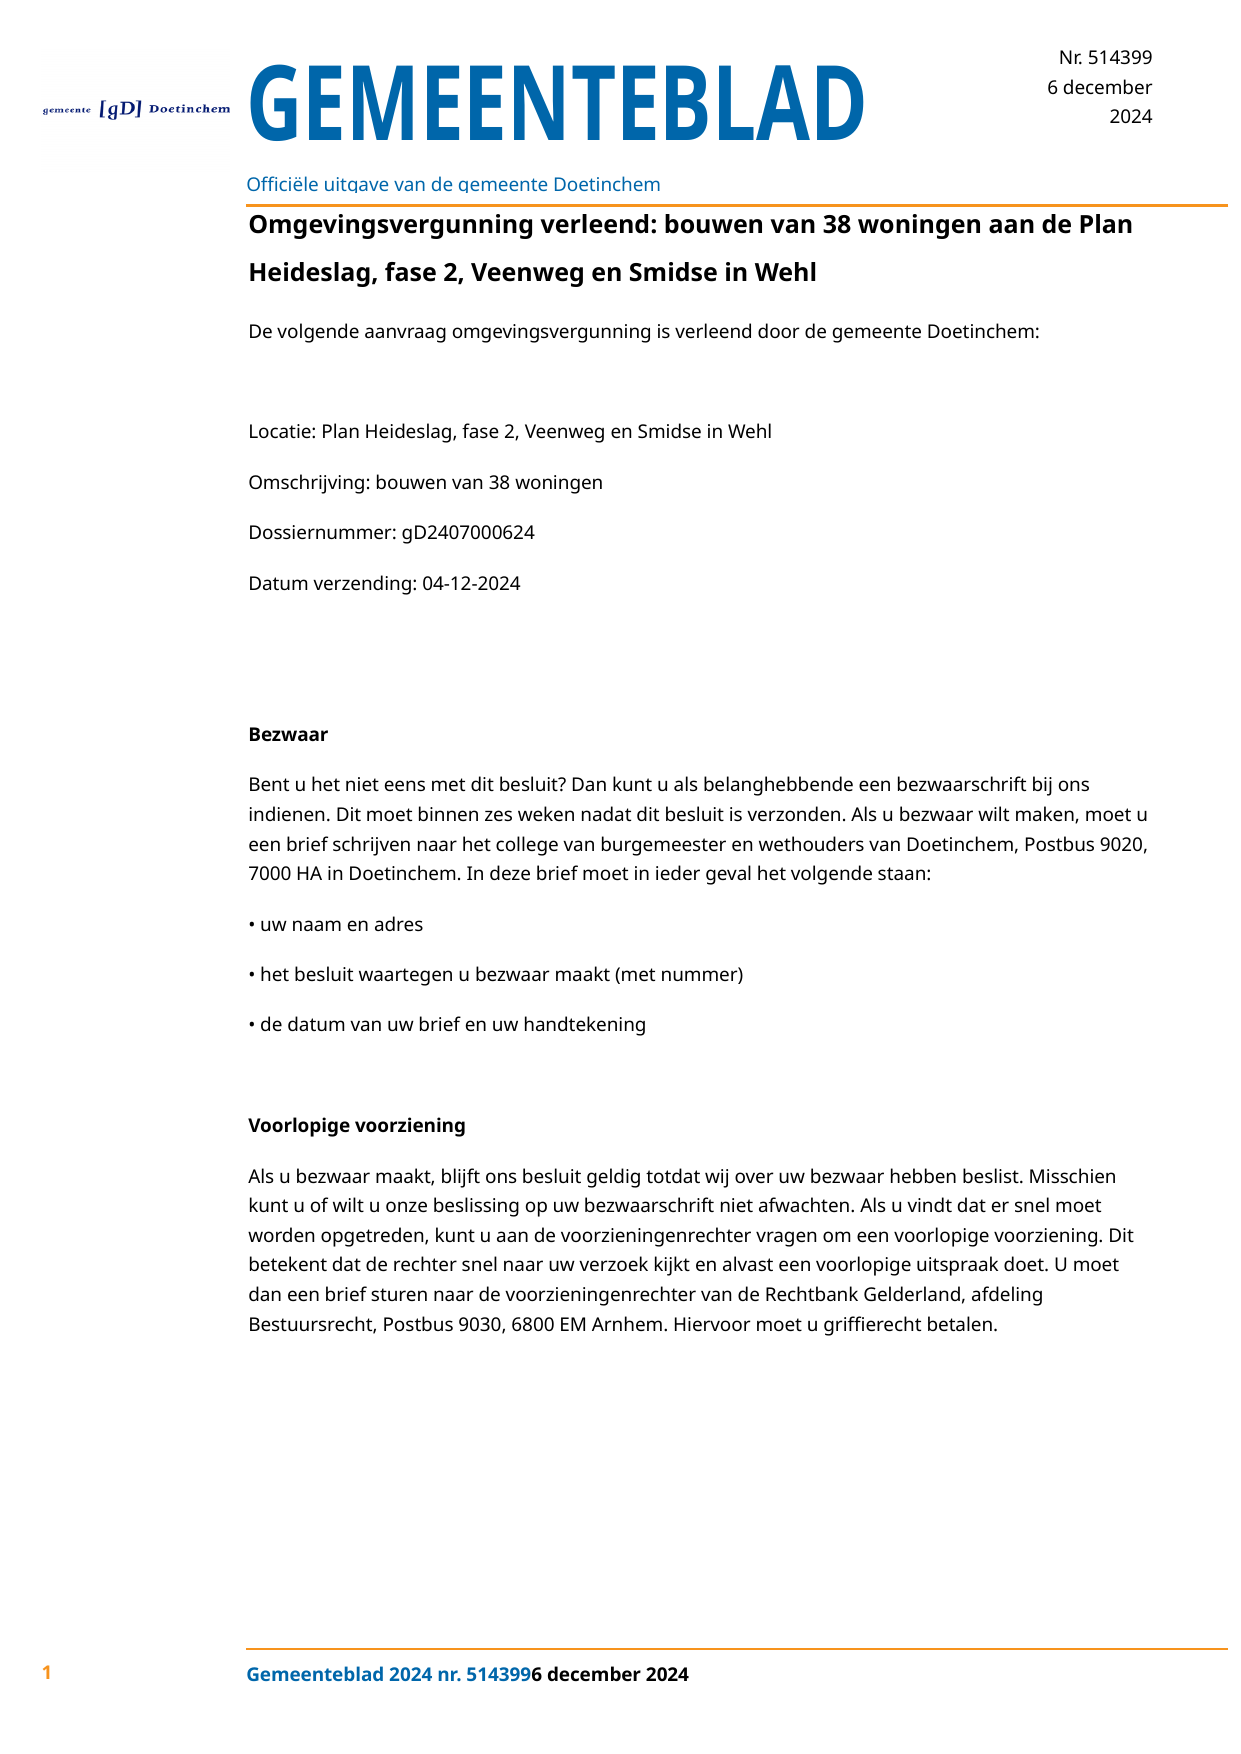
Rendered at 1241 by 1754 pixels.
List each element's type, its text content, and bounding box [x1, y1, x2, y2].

text Dossiernummer: gD2407000624 [248, 519, 1152, 545]
text Bent u het niet eens met dit besluit? Dan kunt u als belanghebbende een bezwaarschrift bij ons indienen. Dit moet binnen zes weken nadat dit besluit is verzonden. Als u bezwaar wilt maken, moet u een brief schrijven naar het college van burgemeester en wethouders van Doetinchem, Postbus 9020, 7000 HA in Doetinchem. In deze brief moet in ieder geval het volgende staan: [248, 772, 1152, 886]
text Voorlopige voorziening [248, 1112, 1152, 1138]
text • de datum van uw brief en uw handtekening [248, 1012, 1152, 1037]
text Omschrijving: bouwen van 38 woningen [248, 469, 1152, 495]
text Datum verzending: 04-12-2024 [248, 570, 1152, 596]
text Bezwaar [248, 721, 1152, 747]
text Locatie: Plan Heideslag, fase 2, Veenweg en Smidse in Wehl [248, 419, 1152, 444]
text De volgende aanvraag omgevingsvergunning is verleend door de gemeente Doetinchem: [248, 318, 1152, 344]
text • het besluit waartegen u bezwaar maakt (met nummer) [248, 961, 1152, 987]
text Omgevingsvergunning verleend: bouwen van 38 woningen aan de Plan Heideslag, fase 2, Veenweg en Smidse in Wehl [248, 207, 1152, 288]
picture [41, 47, 231, 172]
text Als u bezwaar maakt, blijft ons besluit geldig totdat wij over uw bezwaar hebben beslist. Misschien kunt u of wilt u onze beslissing op uw bezwaarschrift niet afwachten. Als u vindt dat er snel moet worden opgetreden, kunt u aan de voorzieningenrechter vragen om een voorlopige voorziening. Dit betekent dat de rechter snel naar uw verzoek kijkt en alvast een voorlopige uitspraak doet. U moet dan een brief sturen naar de voorzieningenrechter van de Rechtbank Gelderland, afdeling Bestuursrecht, Postbus 9030, 6800 EM Arnhem. Hiervoor moet u griffierecht betalen. [248, 1163, 1152, 1337]
text • uw naam en adres [248, 911, 1152, 937]
